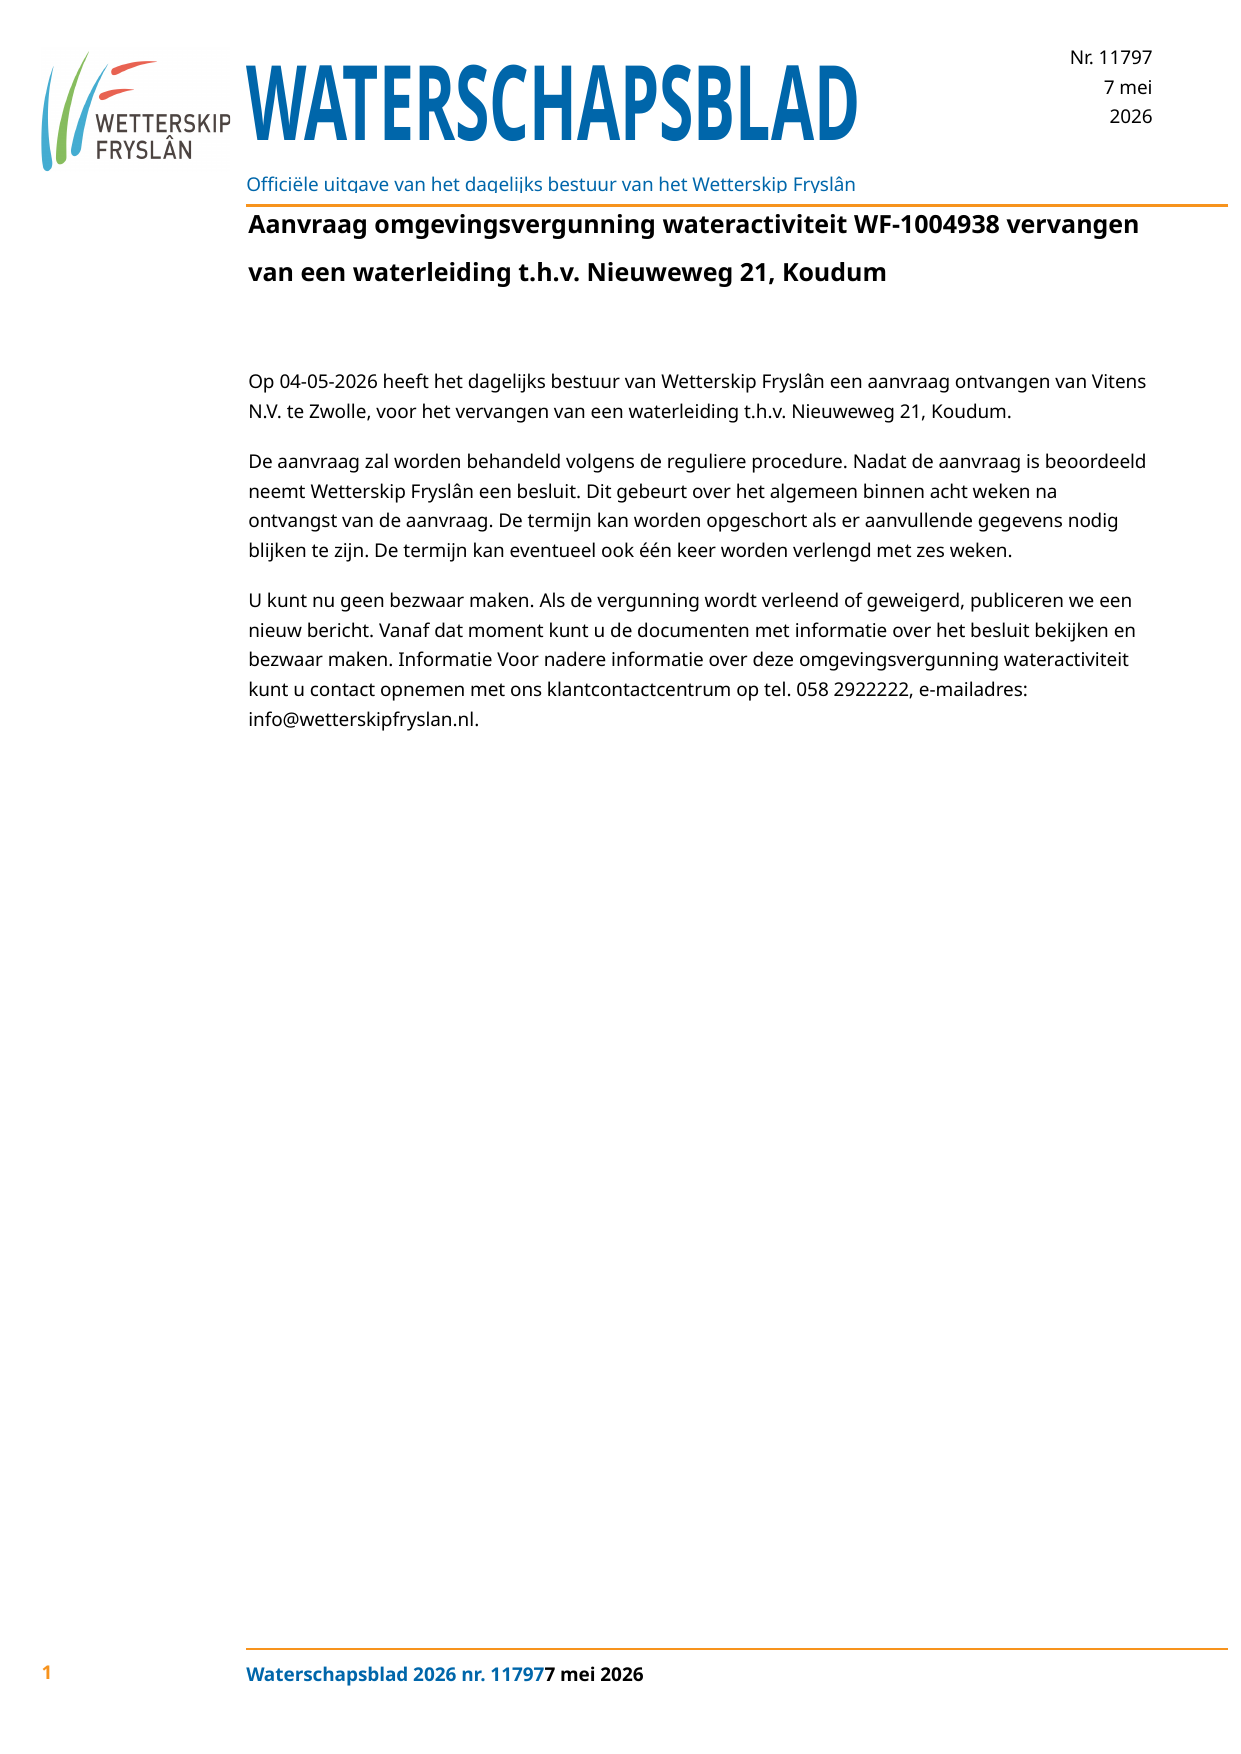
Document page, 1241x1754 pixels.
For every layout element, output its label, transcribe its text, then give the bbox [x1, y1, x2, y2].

picture [41, 47, 231, 172]
text Op 04-05-2026 heeft het dagelijks bestuur van Wetterskip Fryslân een aanvraag ontvangen van Vitens N.V. te Zwolle, voor het vervangen van een waterleiding t.h.v. Nieuweweg 21, Koudum. [248, 368, 1152, 424]
text De aanvraag zal worden behandeld volgens de reguliere procedure. Nadat de aanvraag is beoordeeld neemt Wetterskip Fryslân een besluit. Dit gebeurt over het algemeen binnen acht weken na ontvangst van de aanvraag. De termijn kan worden opgeschort als er aanvullende gegevens nodig blijken te zijn. De termijn kan eventueel ook één keer worden verlengd met zes weken. [248, 448, 1152, 563]
text Aanvraag omgevingsvergunning wateractiviteit WF-1004938 vervangen van een waterleiding t.h.v. Nieuweweg 21, Koudum [248, 207, 1152, 288]
text U kunt nu geen bezwaar maken. Als de vergunning wordt verleend of geweigerd, publiceren we een nieuw bericht. Vanaf dat moment kunt u de documenten met informatie over het besluit bekijken en bezwaar maken. Informatie Voor nadere informatie over deze omgevingsvergunning wateractiviteit kunt u contact opnemen met ons klantcontactcentrum op tel. 058 2922222, e-mailadres: info@wetterskipfryslan.nl. [248, 587, 1152, 732]
